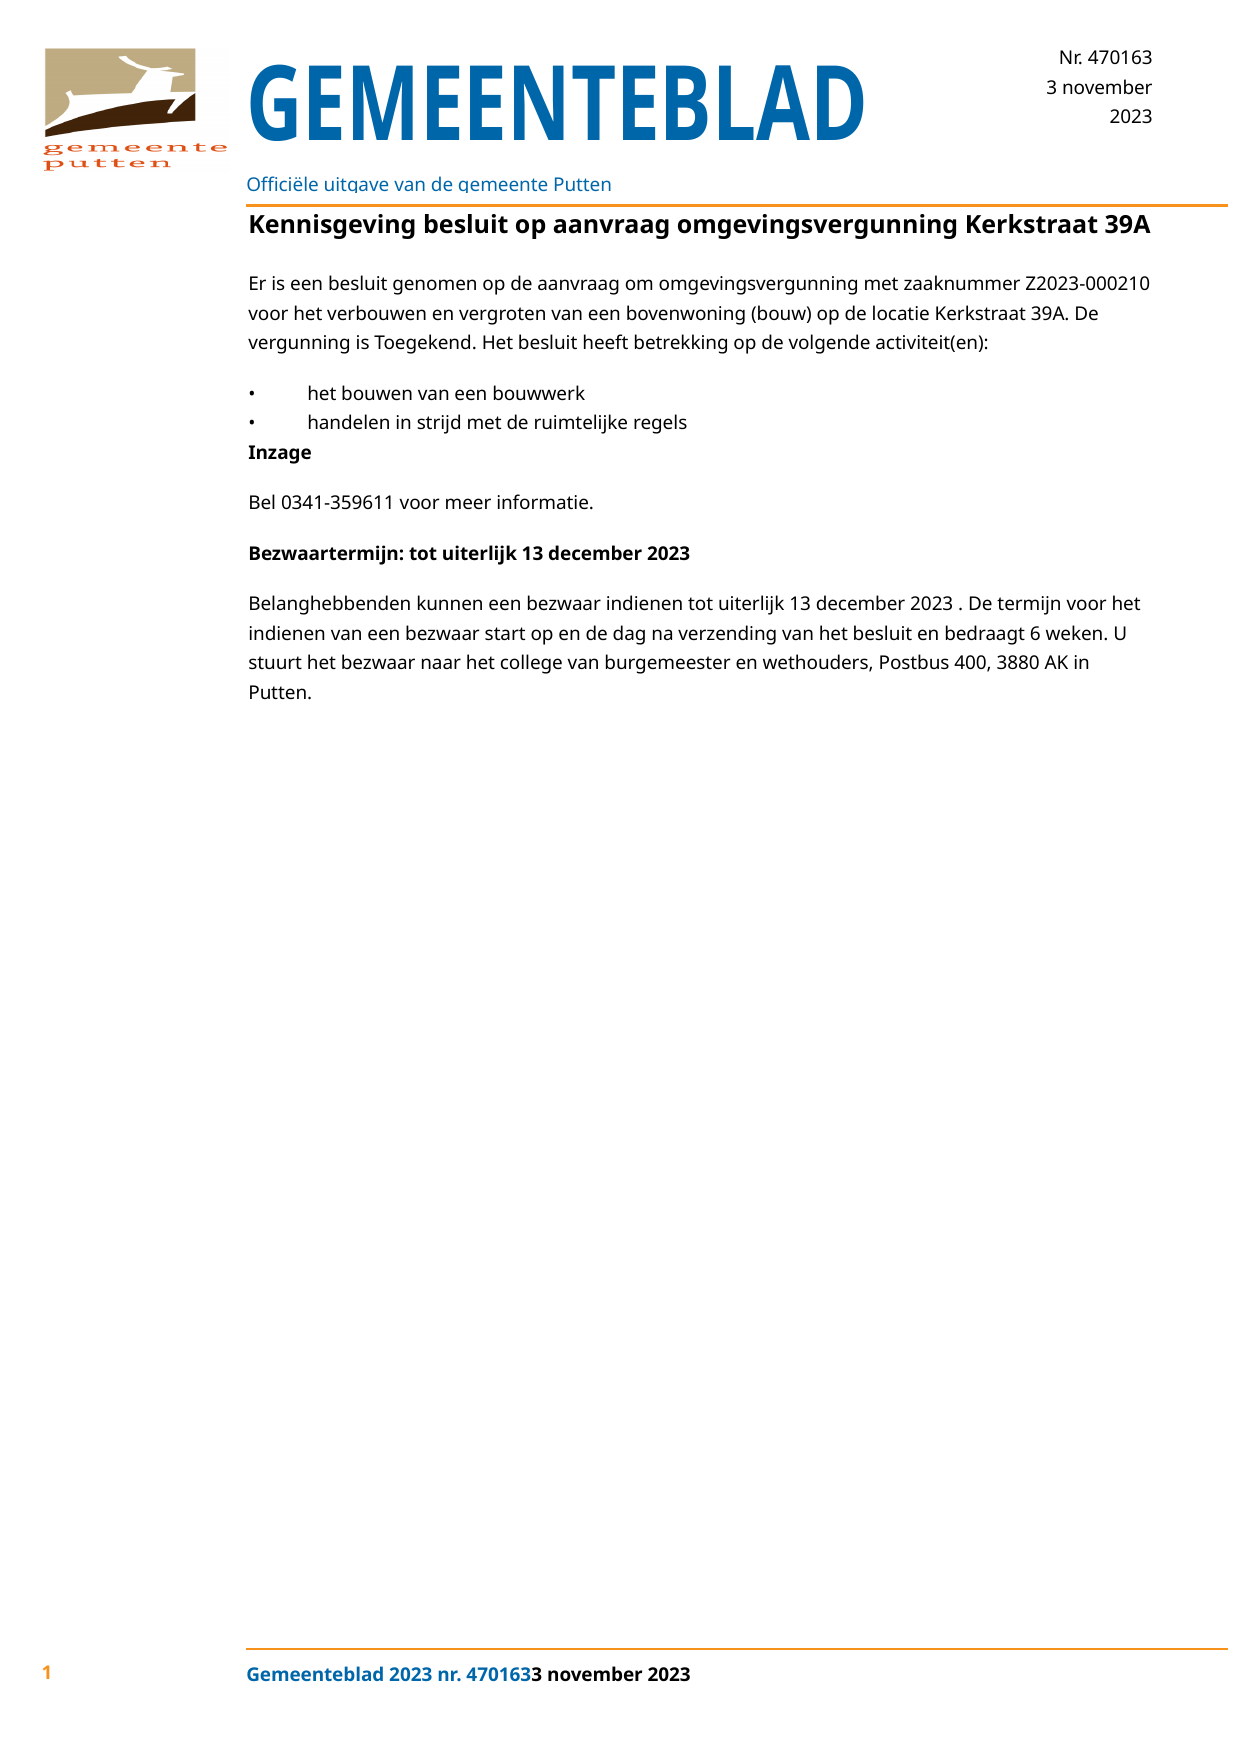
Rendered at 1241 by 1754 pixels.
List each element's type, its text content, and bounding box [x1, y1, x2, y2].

text Inzage [248, 439, 1152, 465]
text Er is een besluit genomen op de aanvraag om omgevingsvergunning met zaaknummer Z2023-000210 voor het verbouwen en vergroten van een bovenwoning (bouw) op de locatie Kerkstraat 39A. De vergunning is Toegekend. Het besluit heeft betrekking op de volgende activiteit(en): [248, 270, 1152, 355]
list het bouwen van een bouwwerk [248, 380, 1152, 406]
text Bel 0341-359611 voor meer informatie. [248, 489, 1152, 515]
text Belanghebbenden kunnen een bezwaar indienen tot uiterlijk 13 december 2023 . De termijn voor het indienen van een bezwaar start op en de dag na verzending van het besluit en bedraagt 6 weken. U stuurt het bezwaar naar het college van burgemeester en wethouders, Postbus 400, 3880 AK in Putten. [248, 590, 1152, 705]
picture [41, 47, 231, 172]
list handelen in strijd met de ruimtelijke regels [248, 409, 1152, 435]
text Bezwaartermijn: tot uiterlijk 13 december 2023 [248, 540, 1152, 566]
text Kennisgeving besluit op aanvraag omgevingsvergunning Kerkstraat 39A [248, 207, 1152, 241]
